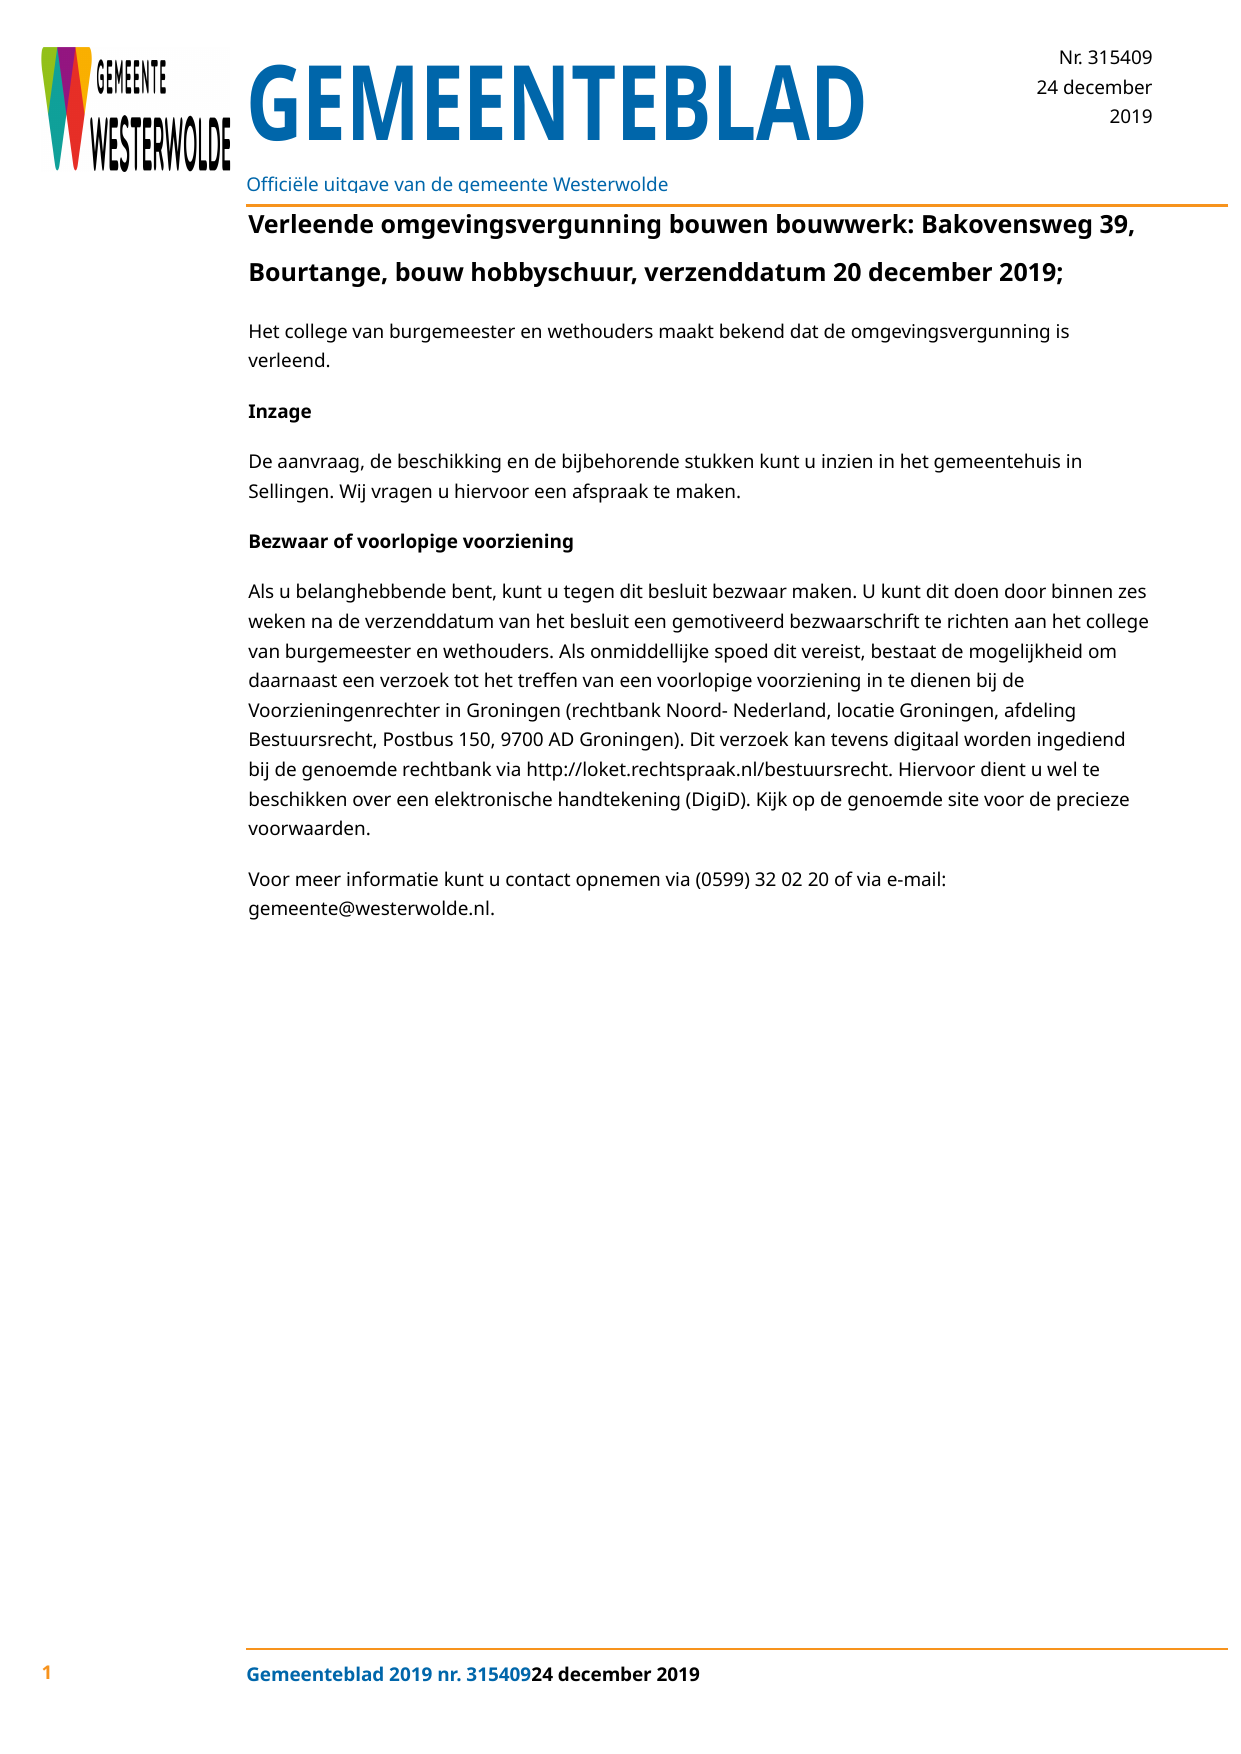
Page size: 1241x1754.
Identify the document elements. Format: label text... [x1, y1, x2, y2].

text Inzage [248, 398, 1152, 424]
text Verleende omgevingsvergunning bouwen bouwwerk: Bakovensweg 39, Bourtange, bouw hobbyschuur, verzenddatum 20 december 2019; [248, 207, 1152, 288]
picture [41, 47, 231, 172]
text Bezwaar of voorlopige voorziening [248, 528, 1152, 554]
text Voor meer informatie kunt u contact opnemen via (0599) 32 02 20 of via e-mail: gemeente@westerwolde.nl. [248, 866, 1152, 921]
text Als u belanghebbende bent, kunt u tegen dit besluit bezwaar maken. U kunt dit doen door binnen zes weken na de verzenddatum van het besluit een gemotiveerd bezwaarschrift te richten aan het college van burgemeester en wethouders. Als onmiddellijke spoed dit vereist, bestaat de mogelijkheid om daarnaast een verzoek tot het treffen van een voorlopige voorziening in te dienen bij de Voorzieningenrechter in Groningen (rechtbank Noord- Nederland, locatie Groningen, afdeling Bestuursrecht, Postbus 150, 9700 AD Groningen). Dit verzoek kan tevens digitaal worden ingediend bij de genoemde rechtbank via http://loket.rechtspraak.nl/bestuursrecht. Hiervoor dient u wel te beschikken over een elektronische handtekening (DigiD). Kijk op de genoemde site voor de precieze voorwaarden. [248, 579, 1152, 841]
text Het college van burgemeester en wethouders maakt bekend dat de omgevingsvergunning is verleend. [248, 318, 1152, 373]
text De aanvraag, de beschikking en de bijbehorende stukken kunt u inzien in het gemeentehuis in Sellingen. Wij vragen u hiervoor een afspraak te maken. [248, 448, 1152, 504]
